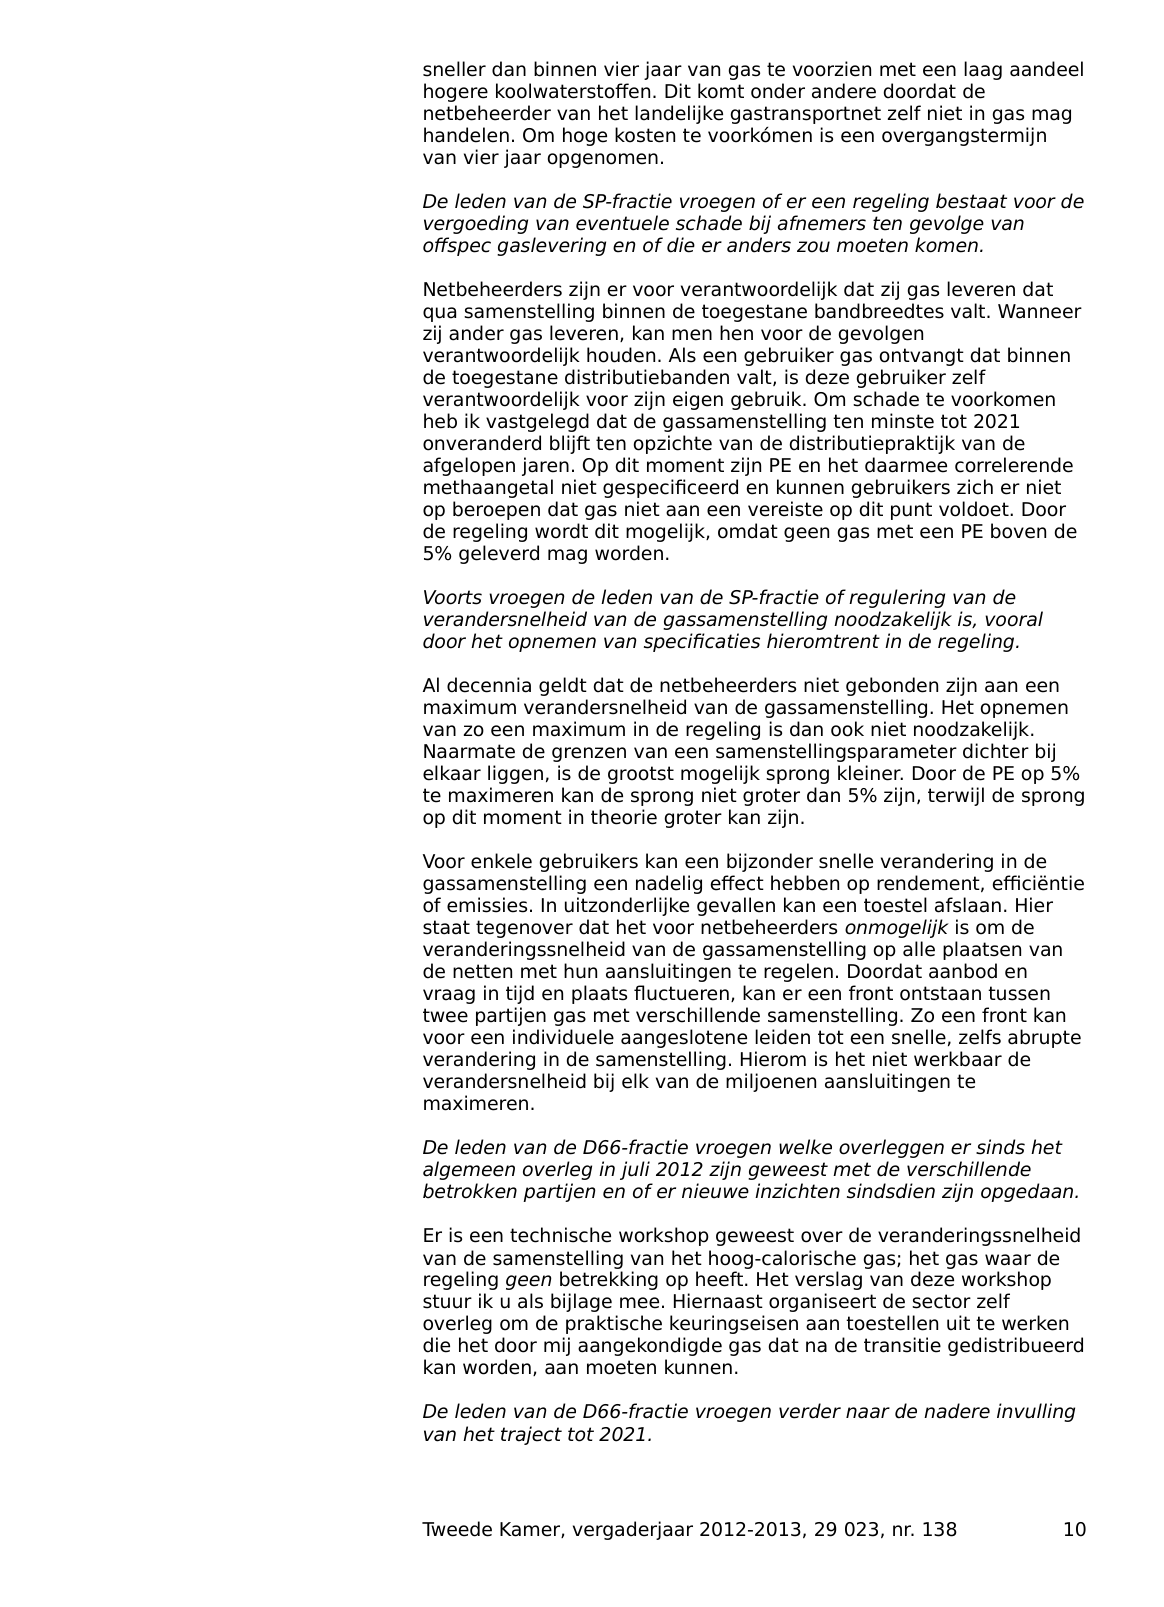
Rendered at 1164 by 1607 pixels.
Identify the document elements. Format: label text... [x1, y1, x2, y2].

text Netbeheerders zijn er voor verantwoordelijk dat zij gas leveren dat qua samenstelling binnen de toegestane bandbreedtes valt. Wanneer zij ander gas leveren, kan men hen voor de gevolgen verantwoordelijk houden. Als een gebruiker gas ontvangt dat binnen de toegestane distributiebanden valt, is deze gebruiker zelf verantwoordelijk voor zijn eigen gebruik. Om schade te voorkomen heb ik vastgelegd dat de gassamenstelling ten minste tot 2021 onveranderd blijft ten opzichte van de distributiepraktijk van de afgelopen jaren. Op dit moment zijn PE en het daarmee correlerende methaangetal niet gespecificeerd en kunnen gebruikers zich er niet op beroepen dat gas niet aan een vereiste op dit punt voldoet. Door de regeling wordt dit mogelijk, omdat geen gas met een PE boven de 5% geleverd mag worden. [422, 279, 1087, 565]
text Voor enkele gebruikers kan een bijzonder snelle verandering in de gassamenstelling een nadelig effect hebben op rendement, efficiëntie of emissies. In uitzonderlijke gevallen kan een toestel afslaan. Hier staat tegenover dat het voor netbeheerders onmogelijk is om de veranderingssnelheid van de gassamenstelling op alle plaatsen van de netten met hun aansluitingen te regelen. Doordat aanbod en vraag in tijd en plaats fluctueren, kan er een front ontstaan tussen twee partijen gas met verschillende samenstelling. Zo een front kan voor een individuele aangeslotene leiden tot een snelle, zelfs abrupte verandering in de samenstelling. Hierom is het niet werkbaar de verandersnelheid bij elk van de miljoenen aansluitingen te maximeren. [422, 851, 1087, 1115]
text De leden van de SP-fractie vroegen of er een regeling bestaat voor de vergoeding van eventuele schade bij afnemers ten gevolge van offspec gaslevering en of die er anders zou moeten komen. [422, 191, 1087, 257]
text De leden van de D66-fractie vroegen welke overleggen er sinds het algemeen overleg in juli 2012 zijn geweest met de verschillende betrokken partijen en of er nieuwe inzichten sindsdien zijn opgedaan. [422, 1137, 1087, 1203]
text Voorts vroegen de leden van de SP-fractie of regulering van de verandersnelheid van de gassamenstelling noodzakelijk is, vooral door het opnemen van specificaties hieromtrent in de regeling. [422, 587, 1087, 653]
text De leden van de D66-fractie vroegen verder naar de nadere invulling van het traject tot 2021. [422, 1401, 1087, 1445]
text Al decennia geldt dat de netbeheerders niet gebonden zijn aan een maximum verandersnelheid van de gassamenstelling. Het opnemen van zo een maximum in de regeling is dan ook niet noodzakelijk. Naarmate de grenzen van een samenstellingsparameter dichter bij elkaar liggen, is de grootst mogelijk sprong kleiner. Door de PE op 5% te maximeren kan de sprong niet groter dan 5% zijn, terwijl de sprong op dit moment in theorie groter kan zijn. [422, 675, 1087, 829]
text sneller dan binnen vier jaar van gas te voorzien met een laag aandeel hogere koolwaterstoffen. Dit komt onder andere doordat de netbeheerder van het landelijke gastransportnet zelf niet in gas mag handelen. Om hoge kosten te voorkómen is een overgangstermijn van vier jaar opgenomen. [422, 59, 1087, 169]
text Er is een technische workshop geweest over de veranderingssnelheid van de samenstelling van het hoog-calorische gas; het gas waar de regeling geen betrekking op heeft. Het verslag van deze workshop stuur ik u als bijlage mee. Hiernaast organiseert de sector zelf overleg om de praktische keuringseisen aan toestellen uit te werken die het door mij aangekondigde gas dat na de transitie gedistribueerd kan worden, aan moeten kunnen. [422, 1225, 1087, 1379]
